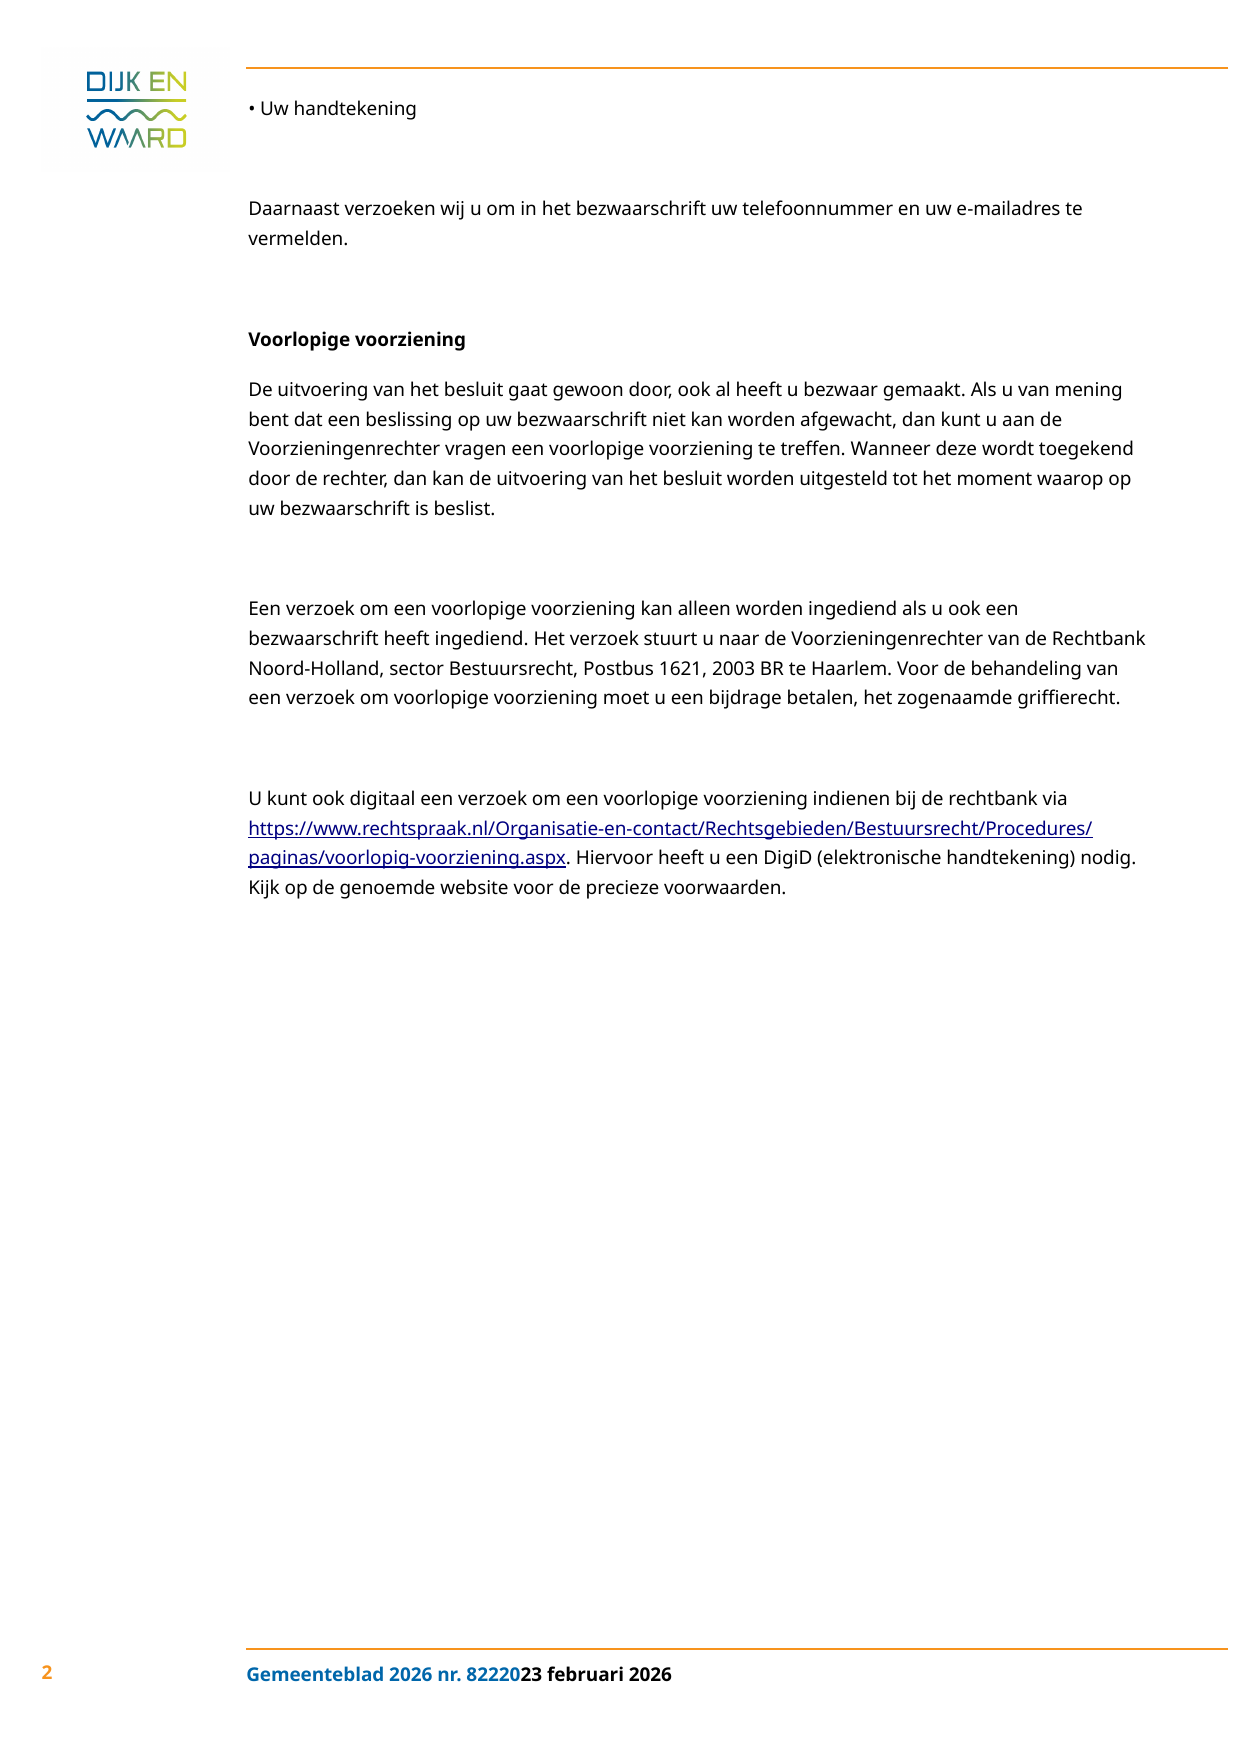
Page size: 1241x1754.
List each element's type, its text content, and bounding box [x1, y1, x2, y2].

text U kunt ook digitaal een verzoek om een voorlopige voorziening indienen bij de rechtbank via https://www.rechtspraak.nl/Organisatie-en-contact/Rechtsgebieden/Bestuursrecht/Procedures/paginas/voorlopig-voorziening.aspx. Hiervoor heeft u een DigiD (elektronische handtekening) nodig. Kijk op de genoemde website voor de precieze voorwaarden. [248, 785, 1152, 900]
text Voorlopige voorziening [248, 326, 1152, 352]
text • Uw handtekening [248, 95, 1152, 121]
text Daarnaast verzoeken wij u om in het bezwaarschrift uw telefoonnummer en uw e-mailadres te vermelden. [248, 196, 1152, 251]
picture [41, 47, 231, 172]
text Een verzoek om een voorlopige voorziening kan alleen worden ingediend als u ook een bezwaarschrift heeft ingediend. Het verzoek stuurt u naar de Voorzieningenrechter van de Rechtbank Noord-Holland, sector Bestuursrecht, Postbus 1621, 2003 BR te Haarlem. Voor de behandeling van een verzoek om voorlopige voorziening moet u een bijdrage betalen, het zogenaamde griffierecht. [248, 596, 1152, 710]
text De uitvoering van het besluit gaat gewoon door, ook al heeft u bezwaar gemaakt. Als u van mening bent dat een beslissing op uw bezwaarschrift niet kan worden afgewacht, dan kunt u aan de Voorzieningenrechter vragen een voorlopige voorziening te treffen. Wanneer deze wordt toegekend door de rechter, dan kan de uitvoering van het besluit worden uitgesteld tot het moment waarop op uw bezwaarschrift is beslist. [248, 376, 1152, 521]
